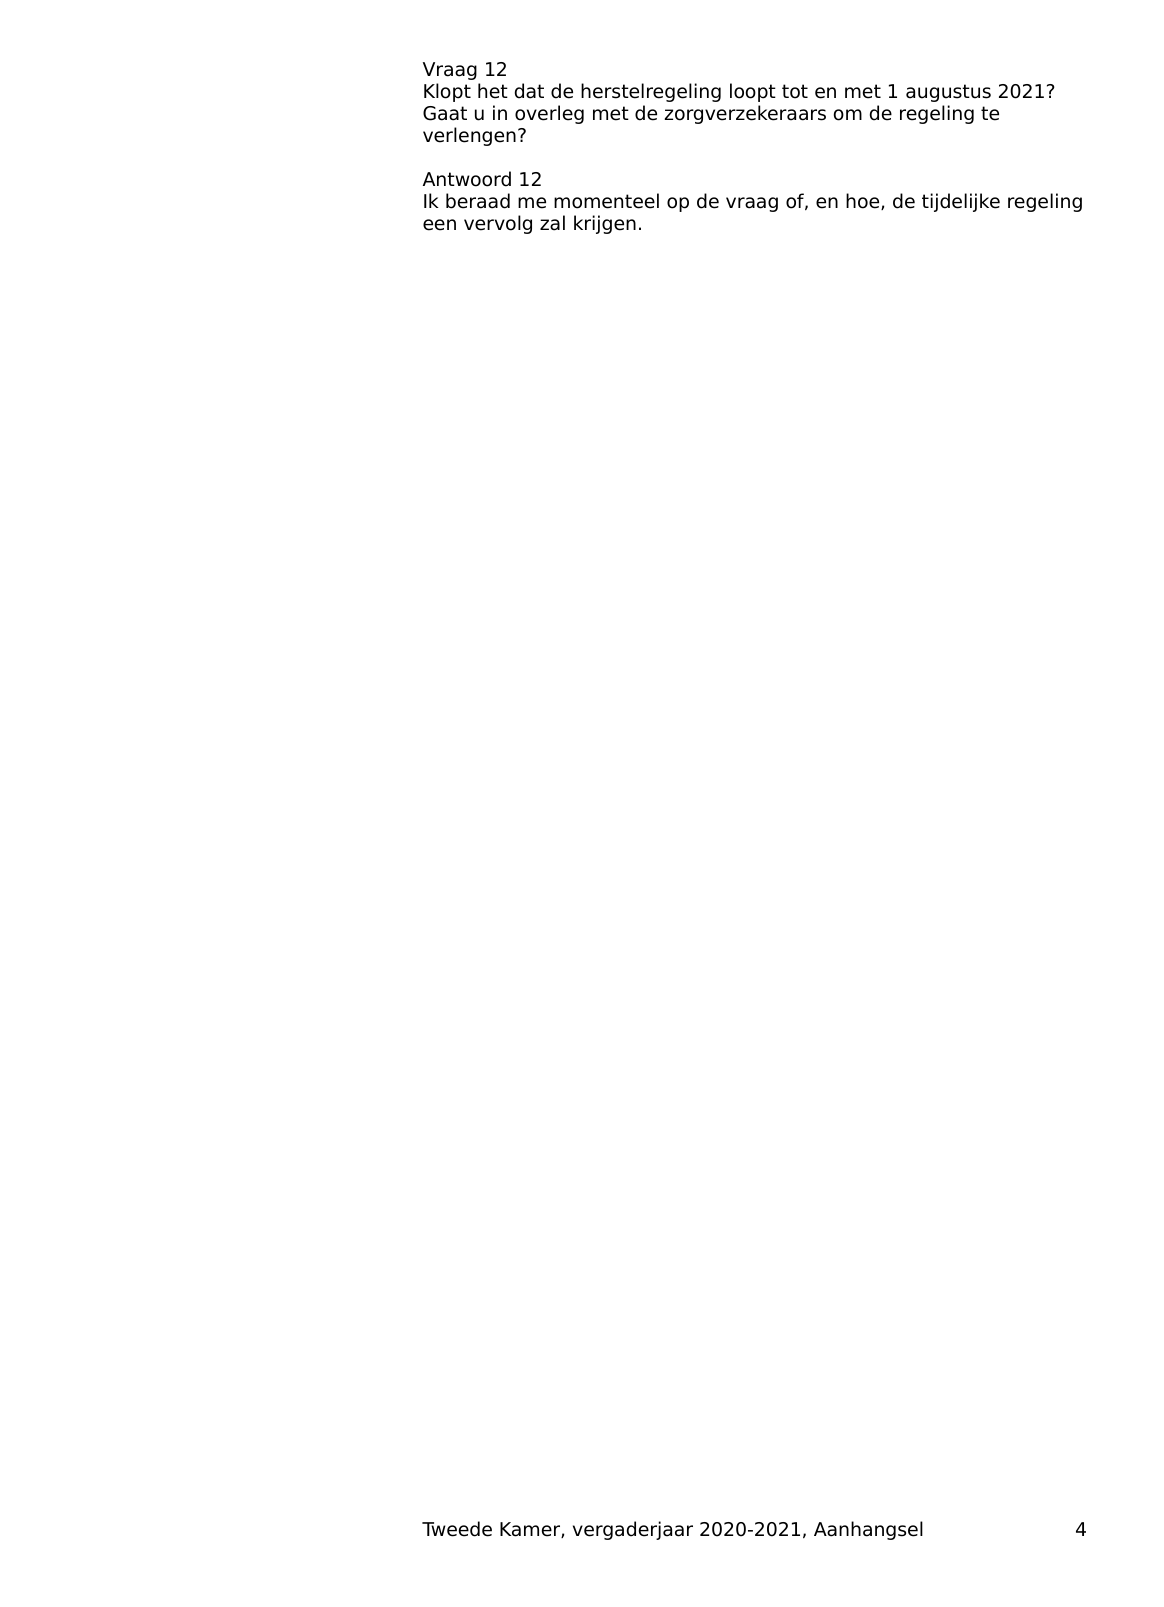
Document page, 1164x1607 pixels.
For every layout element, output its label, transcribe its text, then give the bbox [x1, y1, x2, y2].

text Klopt het dat de herstelregeling loopt tot en met 1 augustus 2021? Gaat u in overleg met de zorgverzekeraars om de regeling te verlengen? [422, 81, 1087, 147]
text Ik beraad me momenteel op de vraag of, en hoe, de tijdelijke regeling een vervolg zal krijgen. [422, 191, 1087, 235]
text Vraag 12 [422, 59, 1087, 81]
text Antwoord 12 [422, 169, 1087, 191]
